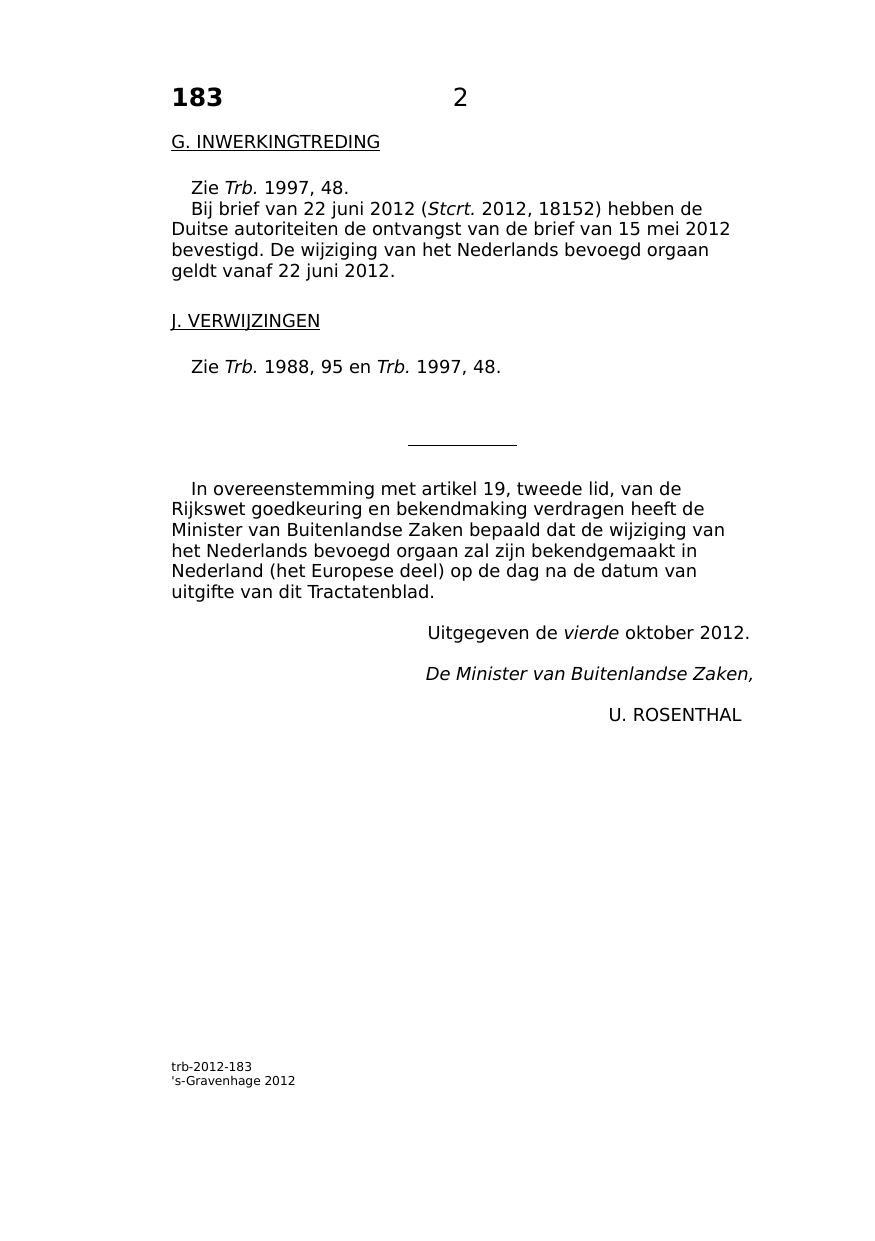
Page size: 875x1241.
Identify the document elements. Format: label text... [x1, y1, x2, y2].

text trb-2012-183 [171, 1060, 405, 1074]
text 's-Gravenhage 2012 [171, 1074, 405, 1088]
text Zie Trb. 1997, 48. [171, 178, 756, 198]
text Bij brief van 22 juni 2012 (Stcrt. 2012, 18152) hebben de Duitse autoriteiten de ontvangst van de brief van 15 mei 2012 bevestigd. De wijziging van het Nederlands bevoegd orgaan geldt vanaf 22 juni 2012. [171, 198, 756, 281]
text In overeenstemming met artikel 19, tweede lid, van de Rijkswet goedkeuring en bekendmaking verdragen heeft de Minister van Buitenlandse Zaken bepaald dat de wijziging van het Nederlands bevoegd orgaan zal zijn bekendgemaakt in Nederland (het Europese deel) op de dag na de datum van uitgifte van dit Tractatenblad. [171, 478, 756, 603]
subtitle J. VERWIJZINGEN [171, 311, 756, 332]
text Zie Trb. 1988, 95 en Trb. 1997, 48. [171, 357, 756, 378]
subtitle G. INWERKINGTREDING [171, 132, 756, 153]
text Uitgegeven de vierde oktober 2012. [171, 623, 756, 643]
text De Minister van Buitenlandse Zaken, U. ROSENTHAL [171, 663, 756, 726]
